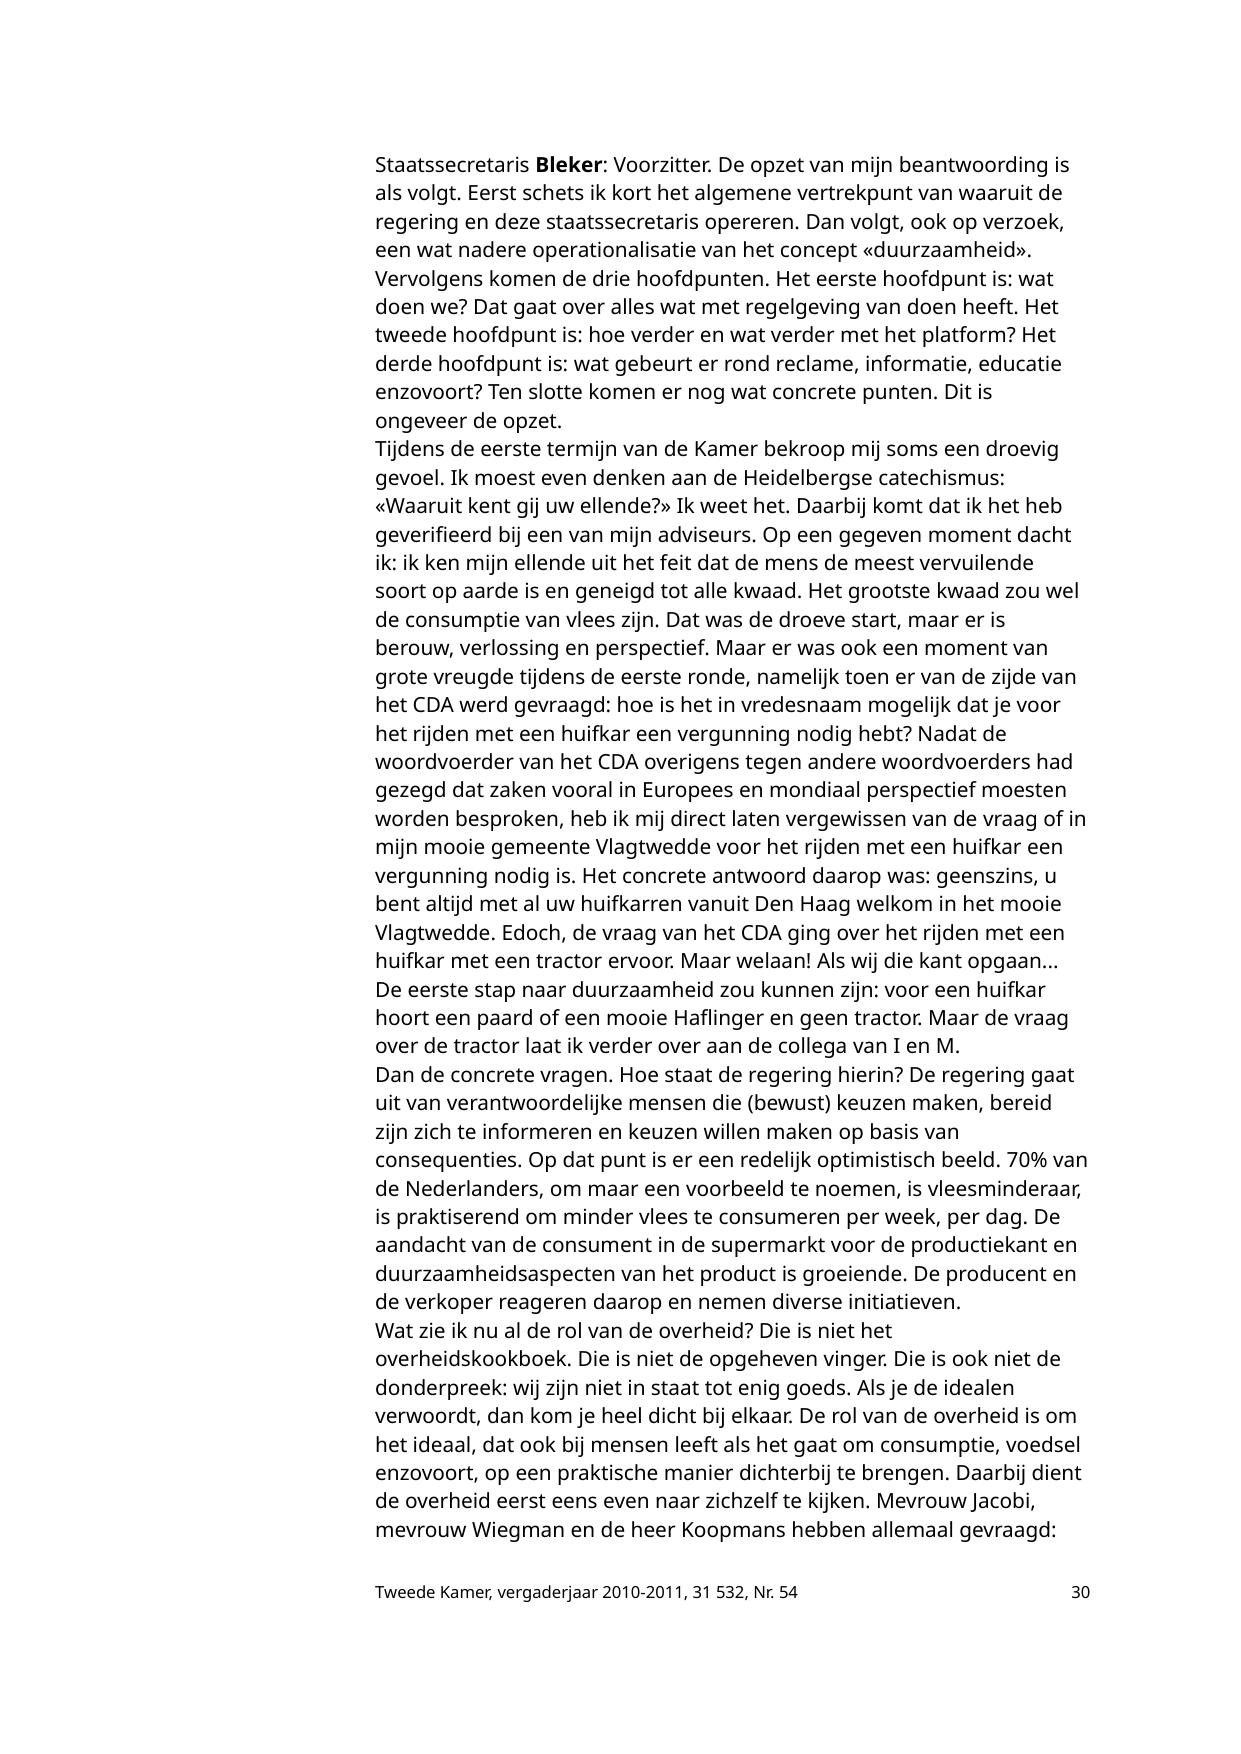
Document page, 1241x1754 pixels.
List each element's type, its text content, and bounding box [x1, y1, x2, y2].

text Tijdens de eerste termijn van de Kamer bekroop mij soms een droevig gevoel. Ik moest even denken aan de Heidelbergse catechismus: «Waaruit kent gij uw ellende?» Ik weet het. Daarbij komt dat ik het heb geverifieerd bij een van mijn adviseurs. Op een gegeven moment dacht ik: ik ken mijn ellende uit het feit dat de mens de meest vervuilende soort op aarde is en geneigd tot alle kwaad. Het grootste kwaad zou wel de consumptie van vlees zijn. Dat was de droeve start, maar er is berouw, verlossing en perspectief. Maar er was ook een moment van grote vreugde tijdens de eerste ronde, namelijk toen er van de zijde van het CDA werd gevraagd: hoe is het in vredesnaam mogelijk dat je voor het rijden met een huifkar een vergunning nodig hebt? Nadat de woordvoerder van het CDA overigens tegen andere woordvoerders had gezegd dat zaken vooral in Europees en mondiaal perspectief moesten worden besproken, heb ik mij direct laten vergewissen van de vraag of in mijn mooie gemeente Vlagtwedde voor het rijden met een huifkar een vergunning nodig is. Het concrete antwoord daarop was: geenszins, u bent altijd met al uw huifkarren vanuit Den Haag welkom in het mooie Vlagtwedde. Edoch, de vraag van het CDA ging over het rijden met een huifkar met een tractor ervoor. Maar welaan! Als wij die kant opgaan... De eerste stap naar duurzaamheid zou kunnen zijn: voor een huifkar hoort een paard of een mooie Haflinger en geen tractor. Maar de vraag over de tractor laat ik verder over aan de collega van I en M. [375, 434, 1090, 1060]
text Staatssecretaris Bleker: Voorzitter. De opzet van mijn beantwoording is als volgt. Eerst schets ik kort het algemene vertrekpunt van waaruit de regering en deze staatssecretaris opereren. Dan volgt, ook op verzoek, een wat nadere operationalisatie van het concept «duurzaamheid». Vervolgens komen de drie hoofdpunten. Het eerste hoofdpunt is: wat doen we? Dat gaat over alles wat met regelgeving van doen heeft. Het tweede hoofdpunt is: hoe verder en wat verder met het platform? Het derde hoofdpunt is: wat gebeurt er rond reclame, informatie, educatie enzovoort? Ten slotte komen er nog wat concrete punten. Dit is ongeveer de opzet. [375, 150, 1090, 434]
text Wat zie ik nu al de rol van de overheid? Die is niet het overheidskookboek. Die is niet de opgeheven vinger. Die is ook niet de donderpreek: wij zijn niet in staat tot enig goeds. Als je de idealen verwoordt, dan kom je heel dicht bij elkaar. De rol van de overheid is om het ideaal, dat ook bij mensen leeft als het gaat om consumptie, voedsel enzovoort, op een praktische manier dichterbij te brengen. Daarbij dient de overheid eerst eens even naar zichzelf te kijken. Mevrouw Jacobi, mevrouw Wiegman en de heer Koopmans hebben allemaal gevraagd: [375, 1316, 1090, 1543]
text Dan de concrete vragen. Hoe staat de regering hierin? De regering gaat uit van verantwoordelijke mensen die (bewust) keuzen maken, bereid zijn zich te informeren en keuzen willen maken op basis van consequenties. Op dat punt is er een redelijk optimistisch beeld. 70% van de Nederlanders, om maar een voorbeeld te noemen, is vleesminderaar, is praktiserend om minder vlees te consumeren per week, per dag. De aandacht van de consument in de supermarkt voor de productiekant en duurzaamheidsaspecten van het product is groeiende. De producent en de verkoper reageren daarop en nemen diverse initiatieven. [375, 1060, 1090, 1316]
